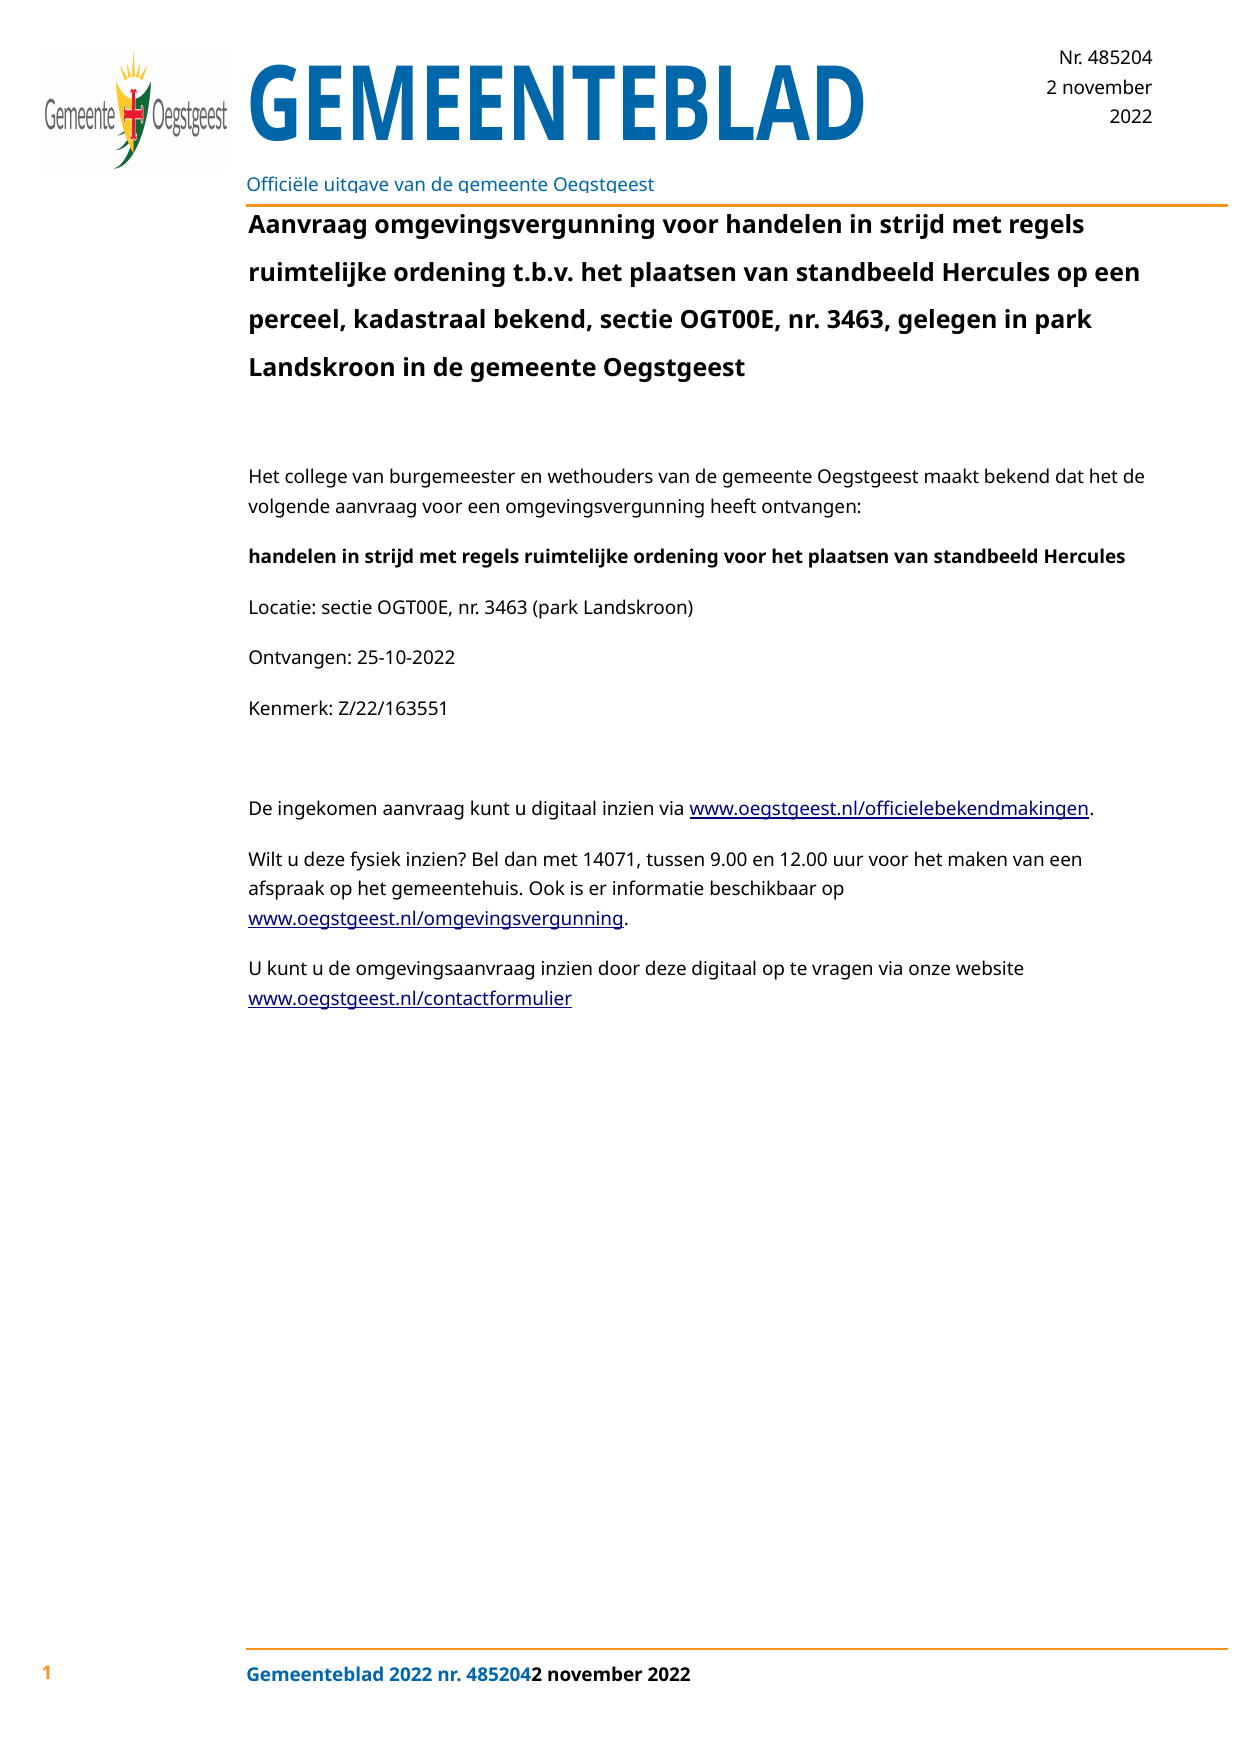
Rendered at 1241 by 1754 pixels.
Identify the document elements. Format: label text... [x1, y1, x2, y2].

text Ontvangen: 25-10-2022 [248, 644, 1152, 670]
text Wilt u deze fysiek inzien? Bel dan met 14071, tussen 9.00 en 12.00 uur voor het maken van een afspraak op het gemeentehuis. Ook is er informatie beschikbaar op www.oegstgeest.nl/omgevingsvergunning. [248, 846, 1152, 931]
text U kunt u de omgevingsaanvraag inzien door deze digitaal op te vragen via onze website www.oegstgeest.nl/contactformulier [248, 956, 1152, 1011]
text Locatie: sectie OGT00E, nr. 3463 (park Landskroon) [248, 594, 1152, 620]
text Kenmerk: Z/22/163551 [248, 695, 1152, 721]
text Aanvraag omgevingsvergunning voor handelen in strijd met regels ruimtelijke ordening t.b.v. het plaatsen van standbeeld Hercules op een perceel, kadastraal bekend, sectie OGT00E, nr. 3463, gelegen in park Landskroon in de gemeente Oegstgeest [248, 207, 1152, 384]
text handelen in strijd met regels ruimtelijke ordening voor het plaatsen van standbeeld Hercules [248, 543, 1152, 569]
picture [41, 47, 231, 172]
text De ingekomen aanvraag kunt u digitaal inzien via www.oegstgeest.nl/officielebekendmakingen. [248, 796, 1152, 821]
text Het college van burgemeester en wethouders van de gemeente Oegstgeest maakt bekend dat het de volgende aanvraag voor een omgevingsvergunning heeft ontvangen: [248, 463, 1152, 519]
